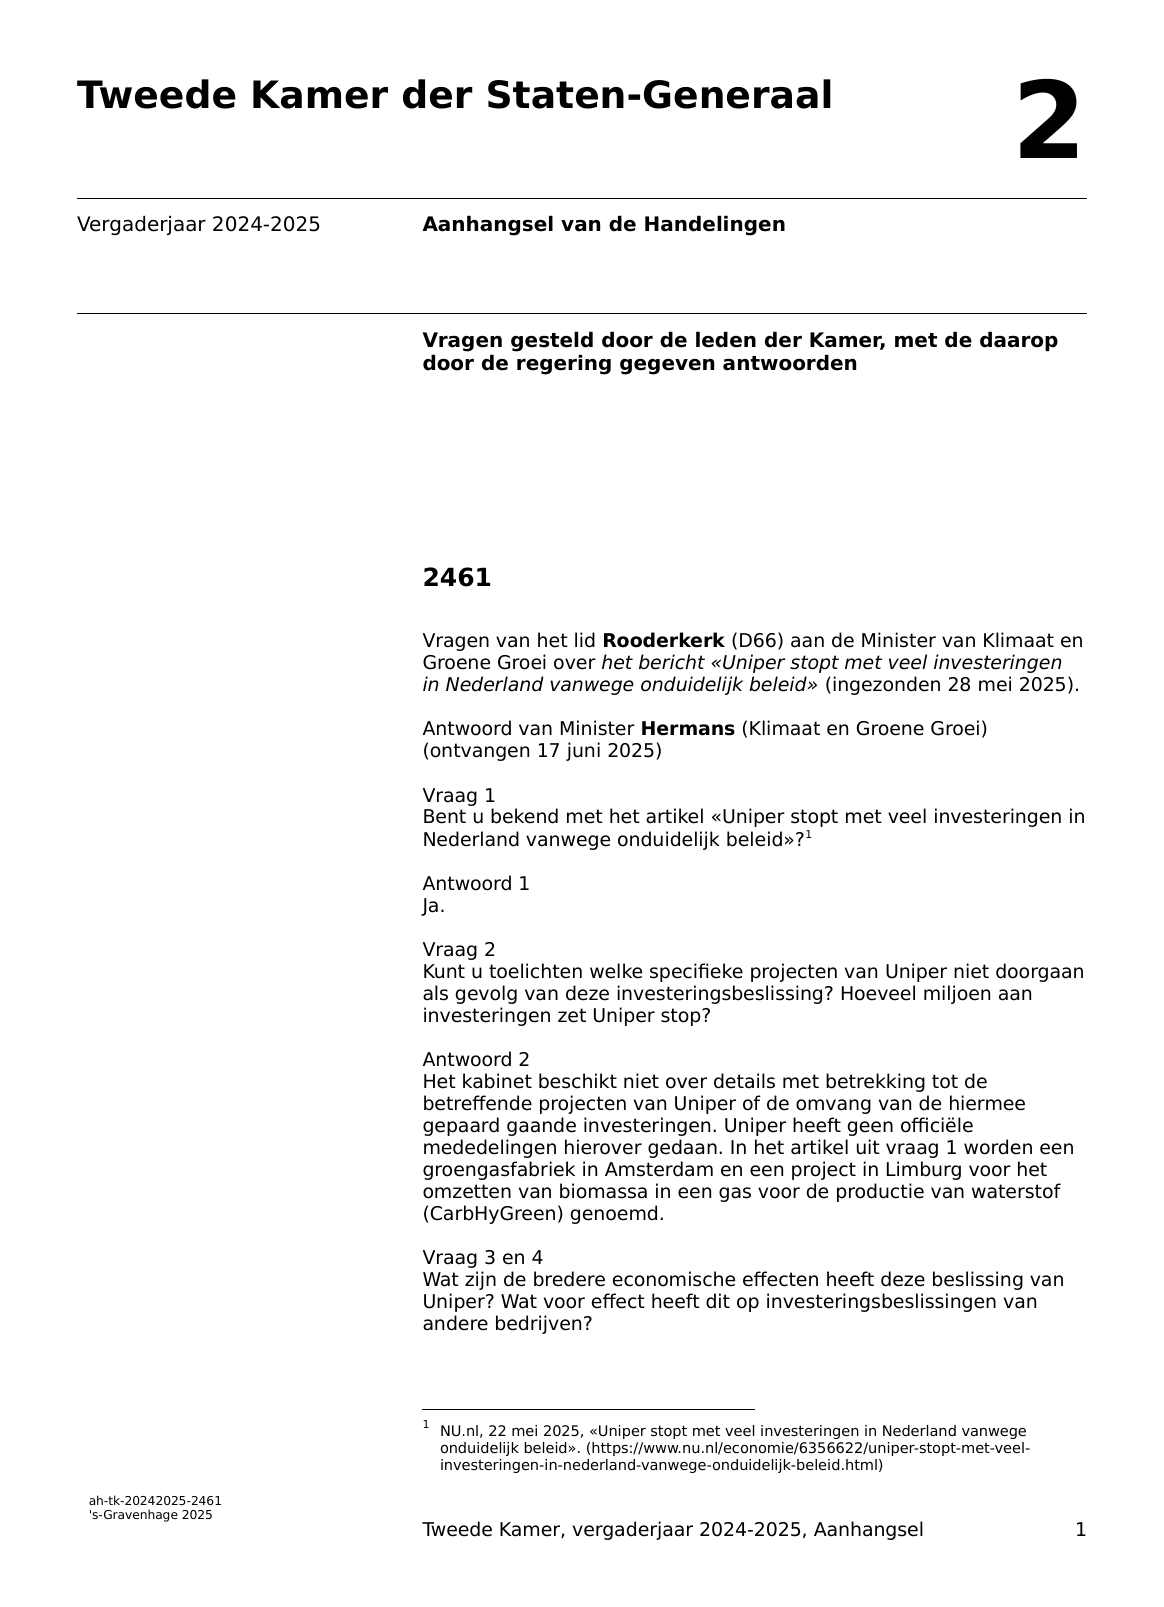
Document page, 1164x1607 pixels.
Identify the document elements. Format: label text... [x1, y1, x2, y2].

text NU.nl, 22 mei 2025, «Uniper stopt met veel investeringen in Nederland vanwege onduidelijk beleid». (https://www.nu.nl/economie/6356622/uniper-stopt-met-veel-investeringen-in-nederland-vanwege-onduidelijk-beleid.html) [422, 1418, 1087, 1474]
text Ja. [422, 894, 1087, 917]
text 's-Gravenhage 2025 [88, 1508, 323, 1522]
table_cell Aanhangsel van de Handelingen [422, 199, 1087, 313]
text Het kabinet beschikt niet over details met betrekking tot de betreffende projecten van Uniper of de omvang van de hiermee gepaard gaande investeringen. Uniper heeft geen officiële mededelingen hierover gedaan. In het artikel uit vraag 1 worden een groengasfabriek in Amsterdam en een project in Limburg voor het omzetten van biomassa in een gas voor de productie van waterstof (CarbHyGreen) genoemd. [422, 1071, 1087, 1225]
text 2461 [422, 563, 1087, 592]
text Kunt u toelichten welke specifieke projecten van Uniper niet doorgaan als gevolg van deze investeringsbeslissing? Hoeveel miljoen aan investeringen zet Uniper stop? [422, 961, 1087, 1027]
text Antwoord van Minister Hermans (Klimaat en Groene Groei) (ontvangen 17 juni 2025) [422, 718, 1087, 762]
text Vraag 2 [422, 939, 1087, 961]
table_header Tweede Kamer der Staten-Generaal [77, 59, 886, 198]
text Vraag 3 en 4 [422, 1247, 1087, 1269]
table_cell [77, 314, 422, 375]
text Antwoord 1 [422, 873, 1087, 894]
table_header 2 [886, 59, 1087, 198]
text Vragen van het lid Rooderkerk (D66) aan de Minister van Klimaat en Groene Groei over het bericht «Uniper stopt met veel investeringen in Nederland vanwege onduidelijk beleid» (ingezonden 28 mei 2025). [422, 630, 1087, 696]
text ah-tk-20242025-2461 [88, 1494, 323, 1508]
table_cell Vragen gesteld door de leden der Kamer, met de daarop door de regering gegeven antwoorden [422, 314, 1087, 375]
text Bent u bekend met het artikel «Uniper stopt met veel investeringen in Nederland vanwege onduidelijk beleid»? [422, 806, 1087, 850]
table_cell Vergaderjaar 2024-2025 [77, 199, 422, 313]
text Wat zijn de bredere economische effecten heeft deze beslissing van Uniper? Wat voor effect heeft dit op investeringsbeslissingen van andere bedrijven? [422, 1269, 1087, 1335]
text Antwoord 2 [422, 1049, 1087, 1071]
text Vraag 1 [422, 784, 1087, 806]
